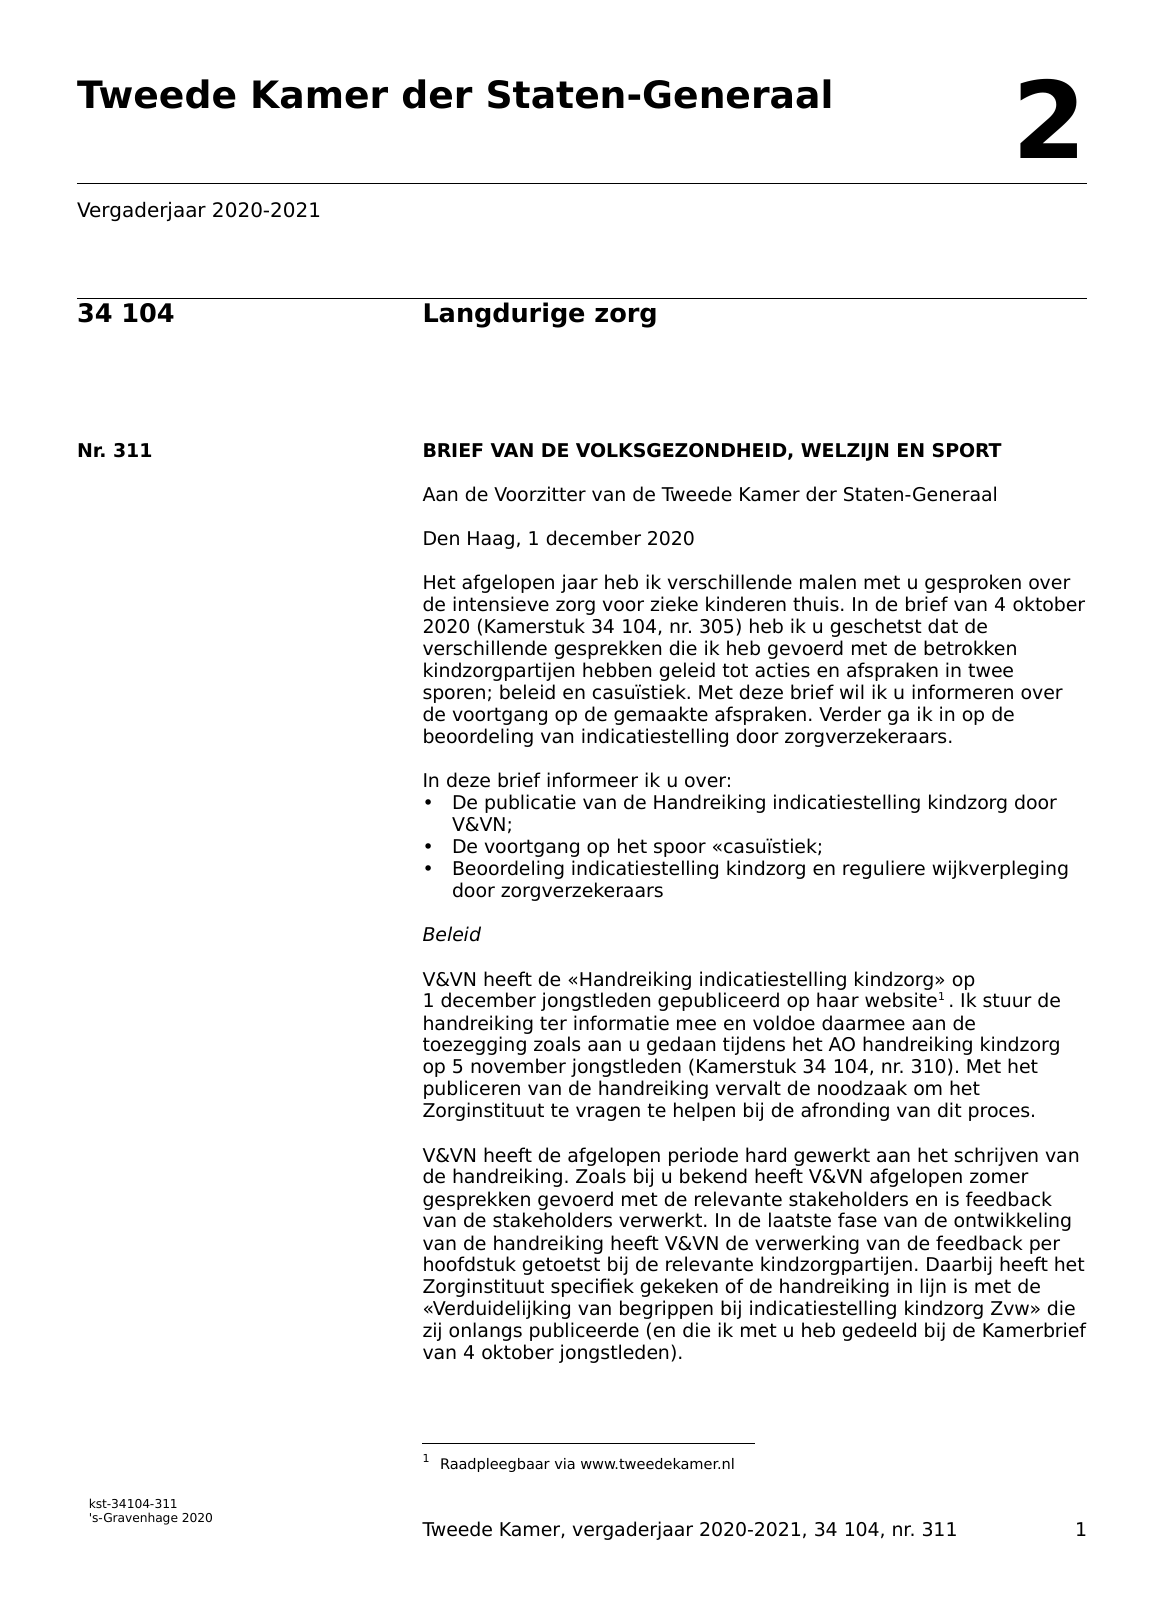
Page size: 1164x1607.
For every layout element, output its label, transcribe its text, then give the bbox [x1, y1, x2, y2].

table_cell Vergaderjaar 2020-2021 [77, 184, 1087, 298]
text V&VN heeft de «Handreiking indicatiestelling kindzorg» op 1 december jongstleden gepubliceerd op haar website. Ik stuur de handreiking ter informatie mee en voldoe daarmee aan de toezegging zoals aan u gedaan tijdens het AO handreiking kindzorg op 5 november jongstleden (Kamerstuk 34 104, nr. 310). Met het publiceren van de handreiking vervalt de noodzaak om het Zorginstituut te vragen te helpen bij de afronding van dit proces. [422, 968, 1087, 1122]
table_header 2 [886, 59, 1087, 183]
text kst-34104-311 [88, 1497, 323, 1511]
text In deze brief informeer ik u over: [422, 770, 1087, 792]
text Raadpleegbaar via www.tweedekamer.nl [422, 1452, 1087, 1474]
text Het afgelopen jaar heb ik verschillende malen met u gesproken over de intensieve zorg voor zieke kinderen thuis. In de brief van 4 oktober 2020 (Kamerstuk 34 104, nr. 305) heb ik u geschetst dat de verschillende gesprekken die ik heb gevoerd met de betrokken kindzorgpartijen hebben geleid tot acties en afspraken in twee sporen; beleid en casuïstiek. Met deze brief wil ik u informeren over de voortgang op de gemaakte afspraken. Verder ga ik in op de beoordeling van indicatiestelling door zorgverzekeraars. [422, 572, 1087, 748]
text • Beoordeling indicatiestelling kindzorg en reguliere wijkverpleging door zorgverzekeraars [422, 858, 1087, 902]
text Den Haag, 1 december 2020 [422, 528, 1087, 550]
text Aan de Voorzitter van de Tweede Kamer der Staten-Generaal [422, 484, 1087, 506]
subtitle 34 104 Langdurige zorg [77, 299, 1087, 329]
text 's-Gravenhage 2020 [88, 1511, 323, 1525]
subtitle Beleid [422, 924, 1087, 946]
table_header Tweede Kamer der Staten-Generaal [77, 59, 886, 183]
text • De voortgang op het spoor «casuïstiek; [422, 836, 1087, 858]
subtitle Nr. 311 BRIEF VAN DE VOLKSGEZONDHEID, WELZIJN EN SPORT [77, 440, 1087, 462]
text • De publicatie van de Handreiking indicatiestelling kindzorg door V&VN; [422, 792, 1087, 836]
text V&VN heeft de afgelopen periode hard gewerkt aan het schrijven van de handreiking. Zoals bij u bekend heeft V&VN afgelopen zomer gesprekken gevoerd met de relevante stakeholders en is feedback van de stakeholders verwerkt. In de laatste fase van de ontwikkeling van de handreiking heeft V&VN de verwerking van de feedback per hoofdstuk getoetst bij de relevante kindzorgpartijen. Daarbij heeft het Zorginstituut specifiek gekeken of de handreiking in lijn is met de «Verduidelijking van begrippen bij indicatiestelling kindzorg Zvw» die zij onlangs publiceerde (en die ik met u heb gedeeld bij de Kamerbrief van 4 oktober jongstleden). [422, 1144, 1087, 1364]
